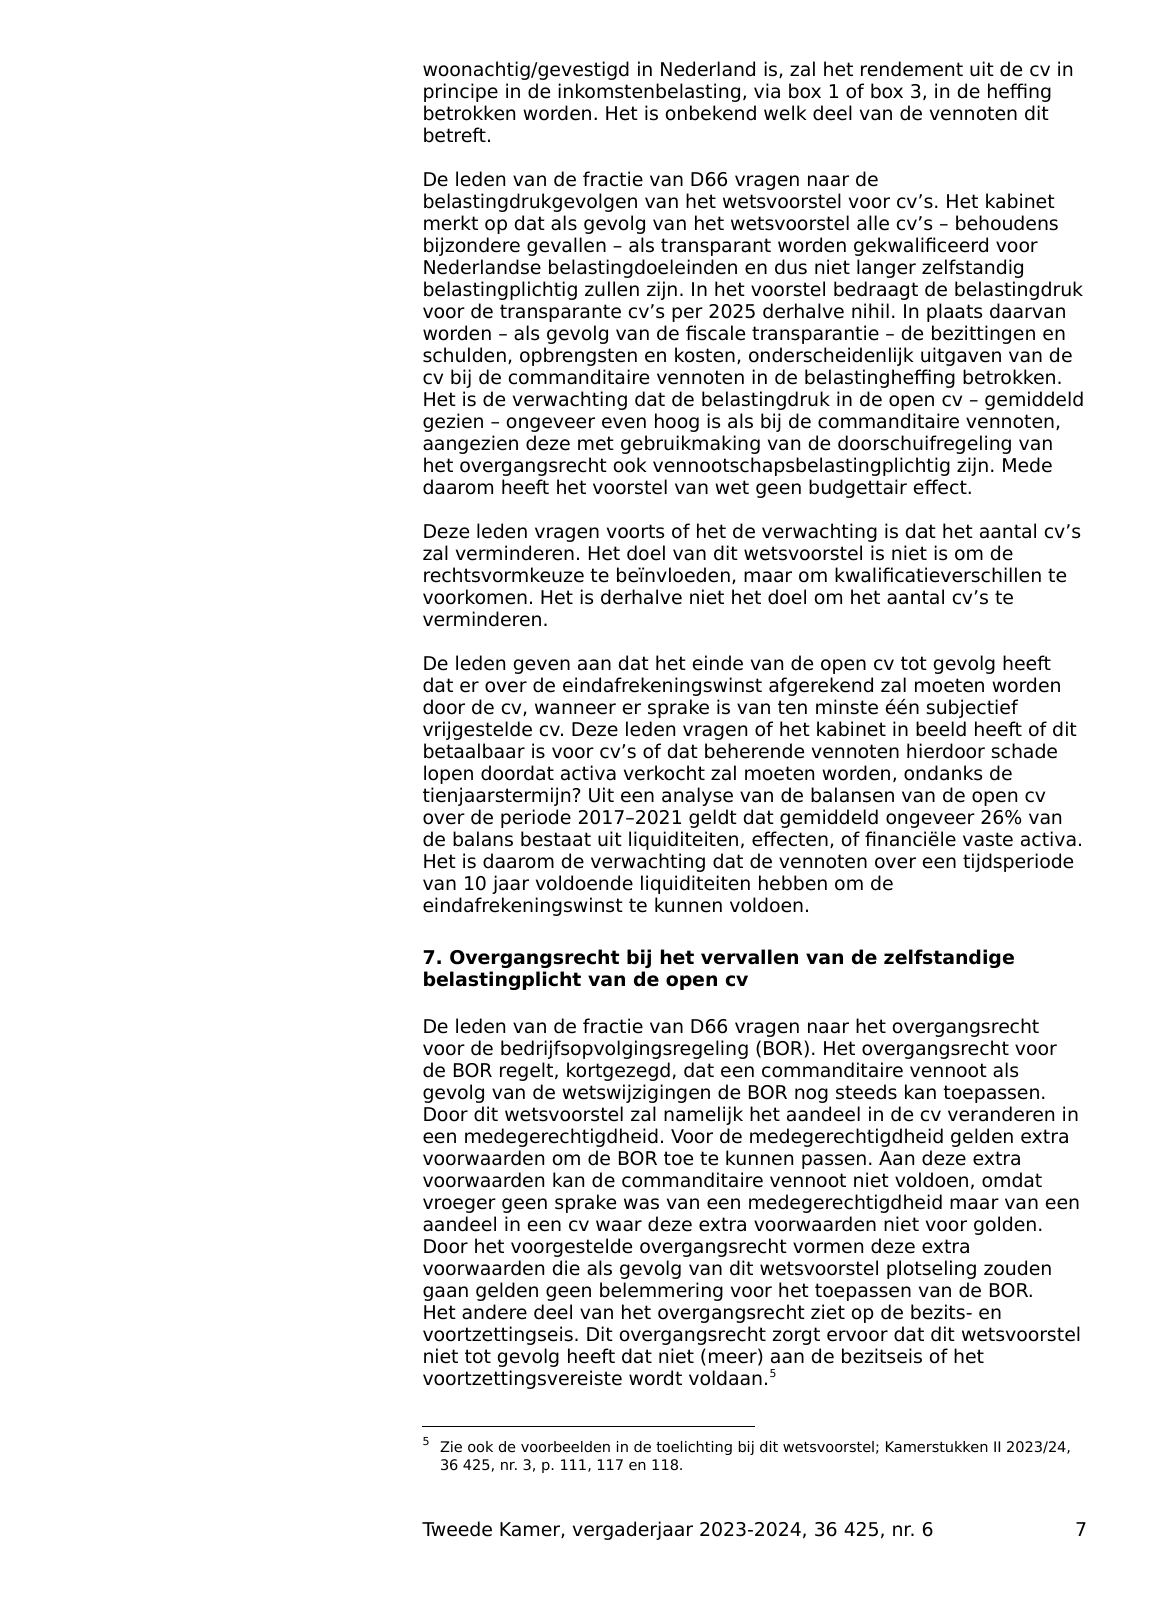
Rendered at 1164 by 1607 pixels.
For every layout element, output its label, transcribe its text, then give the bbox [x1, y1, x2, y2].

text De leden geven aan dat het einde van de open cv tot gevolg heeft dat er over de eindafrekeningswinst afgerekend zal moeten worden door de cv, wanneer er sprake is van ten minste één subjectief vrijgestelde cv. Deze leden vragen of het kabinet in beeld heeft of dit betaalbaar is voor cv’s of dat beherende vennoten hierdoor schade lopen doordat activa verkocht zal moeten worden, ondanks de tienjaarstermijn? Uit een analyse van de balansen van de open cv over de periode 2017–2021 geldt dat gemiddeld ongeveer 26% van de balans bestaat uit liquiditeiten, effecten, of financiële vaste activa. Het is daarom de verwachting dat de vennoten over een tijdsperiode van 10 jaar voldoende liquiditeiten hebben om de eindafrekeningswinst te kunnen voldoen. [422, 653, 1087, 917]
text woonachtig/gevestigd in Nederland is, zal het rendement uit de cv in principe in de inkomstenbelasting, via box 1 of box 3, in de heffing betrokken worden. Het is onbekend welk deel van de vennoten dit betreft. [422, 59, 1087, 147]
subtitle 7. Overgangsrecht bij het vervallen van de zelfstandige belastingplicht van de open cv [422, 947, 1087, 991]
text De leden van de fractie van D66 vragen naar het overgangsrecht voor de bedrijfsopvolgingsregeling (BOR). Het overgangsrecht voor de BOR regelt, kortgezegd, dat een commanditaire vennoot als gevolg van de wetswijzigingen de BOR nog steeds kan toepassen. Door dit wetsvoorstel zal namelijk het aandeel in de cv veranderen in een medegerechtigdheid. Voor de medegerechtigdheid gelden extra voorwaarden om de BOR toe te kunnen passen. Aan deze extra voorwaarden kan de commanditaire vennoot niet voldoen, omdat vroeger geen sprake was van een medegerechtigdheid maar van een aandeel in een cv waar deze extra voorwaarden niet voor golden. Door het voorgestelde overgangsrecht vormen deze extra voorwaarden die als gevolg van dit wetsvoorstel plotseling zouden gaan gelden geen belemmering voor het toepassen van de BOR. [422, 1016, 1087, 1302]
text Zie ook de voorbeelden in de toelichting bij dit wetsvoorstel; Kamerstukken II 2023/24, 36 425, nr. 3, p. 111, 117 en 118. [422, 1435, 1087, 1474]
text Deze leden vragen voorts of het de verwachting is dat het aantal cv’s zal verminderen. Het doel van dit wetsvoorstel is niet is om de rechtsvormkeuze te beïnvloeden, maar om kwalificatieverschillen te voorkomen. Het is derhalve niet het doel om het aantal cv’s te verminderen. [422, 521, 1087, 631]
text De leden van de fractie van D66 vragen naar de belastingdrukgevolgen van het wetsvoorstel voor cv’s. Het kabinet merkt op dat als gevolg van het wetsvoorstel alle cv’s – behoudens bijzondere gevallen – als transparant worden gekwalificeerd voor Nederlandse belastingdoeleinden en dus niet langer zelfstandig belastingplichtig zullen zijn. In het voorstel bedraagt de belastingdruk voor de transparante cv’s per 2025 derhalve nihil. In plaats daarvan worden – als gevolg van de fiscale transparantie – de bezittingen en schulden, opbrengsten en kosten, onderscheidenlijk uitgaven van de cv bij de commanditaire vennoten in de belastingheffing betrokken. Het is de verwachting dat de belastingdruk in de open cv – gemiddeld gezien – ongeveer even hoog is als bij de commanditaire vennoten, aangezien deze met gebruikmaking van de doorschuifregeling van het overgangsrecht ook vennootschapsbelastingplichtig zijn. Mede daarom heeft het voorstel van wet geen budgettair effect. [422, 169, 1087, 499]
text Het andere deel van het overgangsrecht ziet op de bezits- en voortzettingseis. Dit overgangsrecht zorgt ervoor dat dit wetsvoorstel niet tot gevolg heeft dat niet (meer) aan de bezitseis of het voortzettingsvereiste wordt voldaan. [422, 1302, 1087, 1389]
